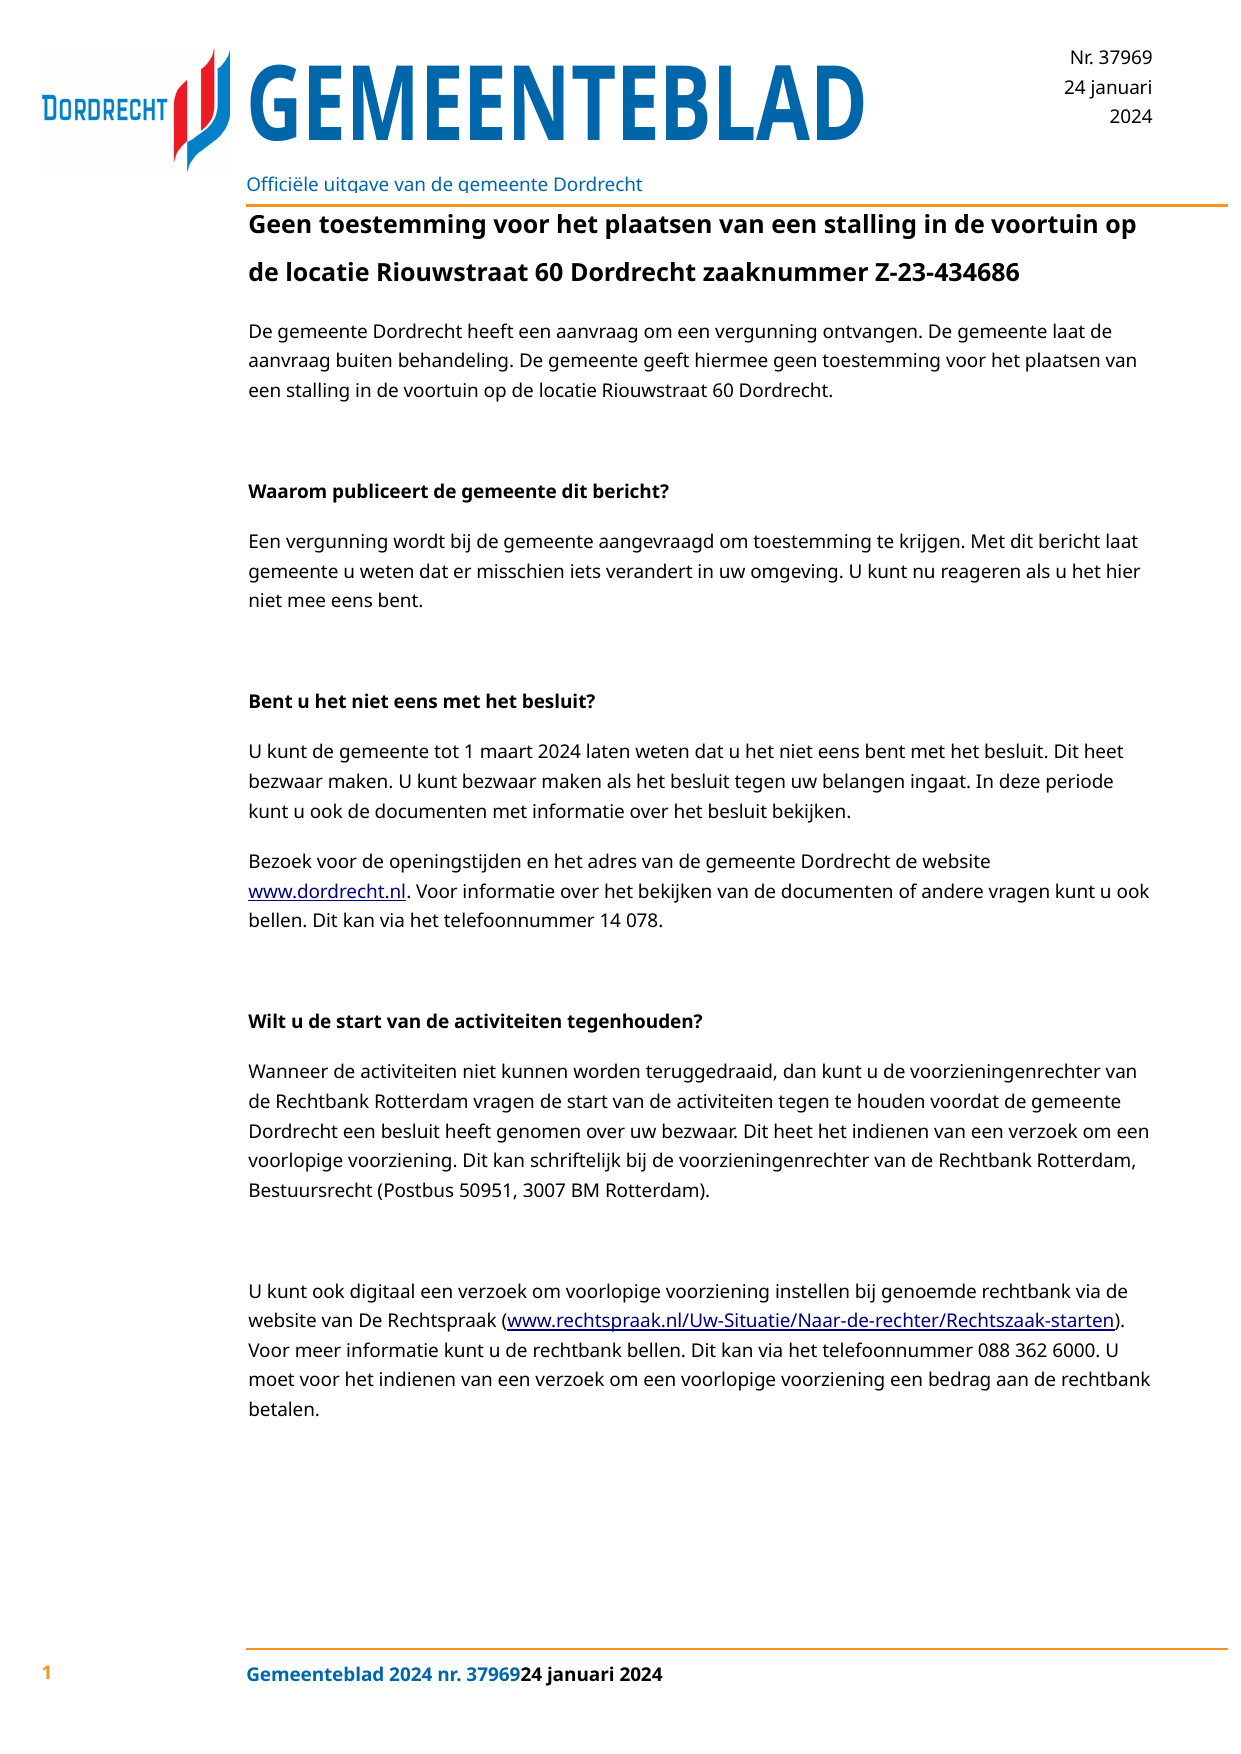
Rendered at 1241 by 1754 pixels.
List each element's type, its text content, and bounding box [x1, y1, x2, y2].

text Wanneer de activiteiten niet kunnen worden teruggedraaid, dan kunt u de voorzieningenrechter van de Rechtbank Rotterdam vragen de start van de activiteiten tegen te houden voordat de gemeente Dordrecht een besluit heeft genomen over uw bezwaar. Dit heet het indienen van een verzoek om een voorlopige voorziening. Dit kan schriftelijk bij de voorzieningenrechter van de Rechtbank Rotterdam, Bestuursrecht (Postbus 50951, 3007 BM Rotterdam). [248, 1059, 1152, 1203]
text Bezoek voor de openingstijden en het adres van de gemeente Dordrecht de website www.dordrecht.nl. Voor informatie over het bekijken van de documenten of andere vragen kunt u ook bellen. Dit kan via het telefoonnummer 14 078. [248, 848, 1152, 933]
text Een vergunning wordt bij de gemeente aangevraagd om toestemming te krijgen. Met dit bericht laat gemeente u weten dat er misschien iets verandert in uw omgeving. U kunt nu reageren als u het hier niet mee eens bent. [248, 528, 1152, 613]
text U kunt ook digitaal een verzoek om voorlopige voorziening instellen bij genoemde rechtbank via de website van De Rechtspraak (www.rechtspraak.nl/Uw-Situatie/Naar-de-rechter/Rechtszaak-starten). Voor meer informatie kunt u de rechtbank bellen. Dit kan via het telefoonnummer 088 362 6000. U moet voor het indienen van een verzoek om een voorlopige voorziening een bedrag aan de rechtbank betalen. [248, 1278, 1152, 1422]
text Geen toestemming voor het plaatsen van een stalling in de voortuin op de locatie Riouwstraat 60 Dordrecht zaaknummer Z-23-434686 [248, 207, 1152, 288]
text Wilt u de start van de activiteiten tegenhouden? [248, 1008, 1152, 1034]
text Waarom publiceert de gemeente dit bericht? [248, 478, 1152, 504]
text Bent u het niet eens met het besluit? [248, 688, 1152, 714]
text U kunt de gemeente tot 1 maart 2024 laten weten dat u het niet eens bent met het besluit. Dit heet bezwaar maken. U kunt bezwaar maken als het besluit tegen uw belangen ingaat. In deze periode kunt u ook de documenten met informatie over het besluit bekijken. [248, 739, 1152, 824]
picture [41, 47, 231, 172]
text De gemeente Dordrecht heeft een aanvraag om een vergunning ontvangen. De gemeente laat de aanvraag buiten behandeling. De gemeente geeft hiermee geen toestemming voor het plaatsen van een stalling in de voortuin op de locatie Riouwstraat 60 Dordrecht. [248, 318, 1152, 403]
